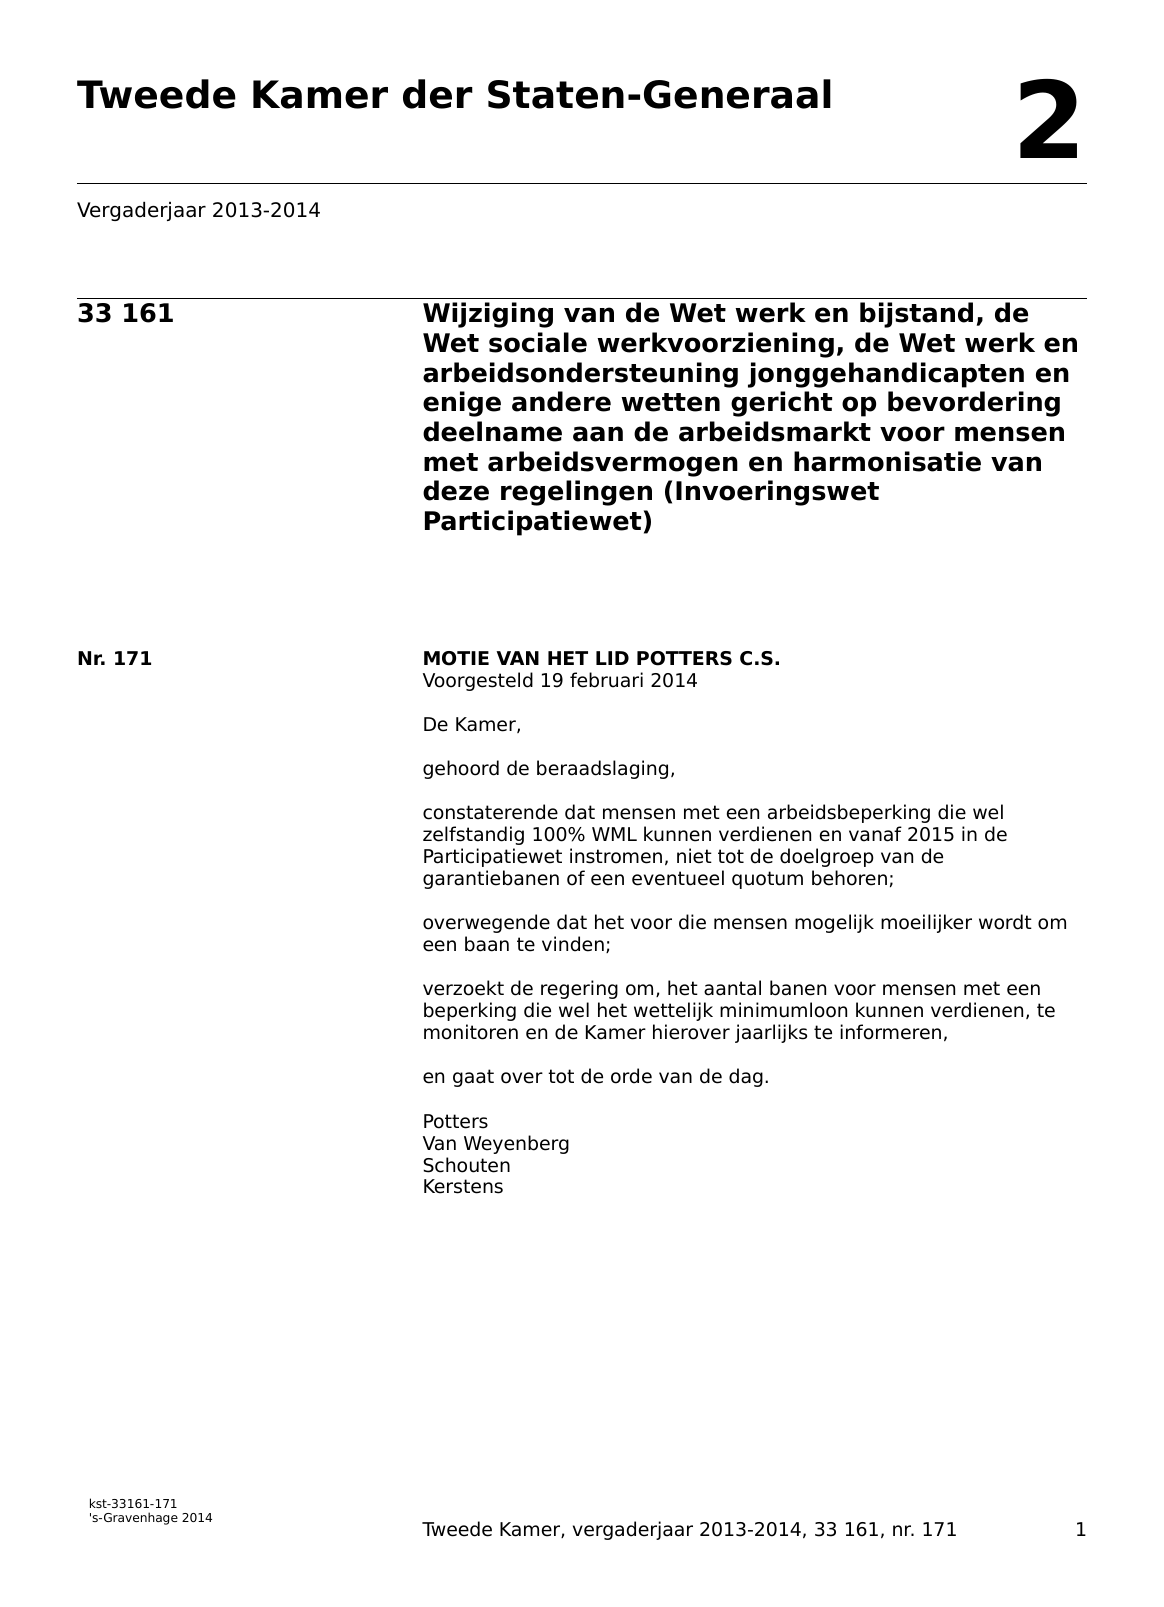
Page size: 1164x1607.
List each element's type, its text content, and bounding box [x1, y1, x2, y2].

text Schouten [422, 1154, 1087, 1176]
text Kerstens [422, 1176, 1087, 1198]
subtitle Nr. 171 MOTIE VAN HET LID POTTERS C.S. [77, 647, 1087, 669]
text De Kamer, [422, 714, 1087, 736]
text gehoord de beraadslaging, [422, 758, 1087, 780]
text 's-Gravenhage 2014 [88, 1511, 323, 1525]
text en gaat over tot de orde van de dag. [422, 1066, 1087, 1088]
text verzoekt de regering om, het aantal banen voor mensen met een beperking die wel het wettelijk minimumloon kunnen verdienen, te monitoren en de Kamer hierover jaarlijks te informeren, [422, 978, 1087, 1044]
text kst-33161-171 [88, 1497, 323, 1511]
table_header 2 [886, 59, 1087, 183]
text Potters [422, 1111, 1087, 1132]
text Van Weyenberg [422, 1132, 1087, 1154]
table_header Tweede Kamer der Staten-Generaal [77, 59, 886, 183]
text constaterende dat mensen met een arbeidsbeperking die wel zelfstandig 100% WML kunnen verdienen en vanaf 2015 in de Participatiewet instromen, niet tot de doelgroep van de garantiebanen of een eventueel quotum behoren; [422, 802, 1087, 890]
text Voorgesteld 19 februari 2014 [422, 669, 1087, 691]
subtitle 33 161 Wijziging van de Wet werk en bijstand, de Wet sociale werkvoorziening, de Wet werk en arbeidsondersteuning jonggehandicapten en enige andere wetten gericht op bevordering deelname aan de arbeidsmarkt voor mensen met arbeidsvermogen en harmonisatie van deze regelingen (Invoeringswet Participatiewet) [77, 299, 1087, 536]
text overwegende dat het voor die mensen mogelijk moeilijker wordt om een baan te vinden; [422, 912, 1087, 956]
table_cell Vergaderjaar 2013-2014 [77, 184, 1087, 298]
